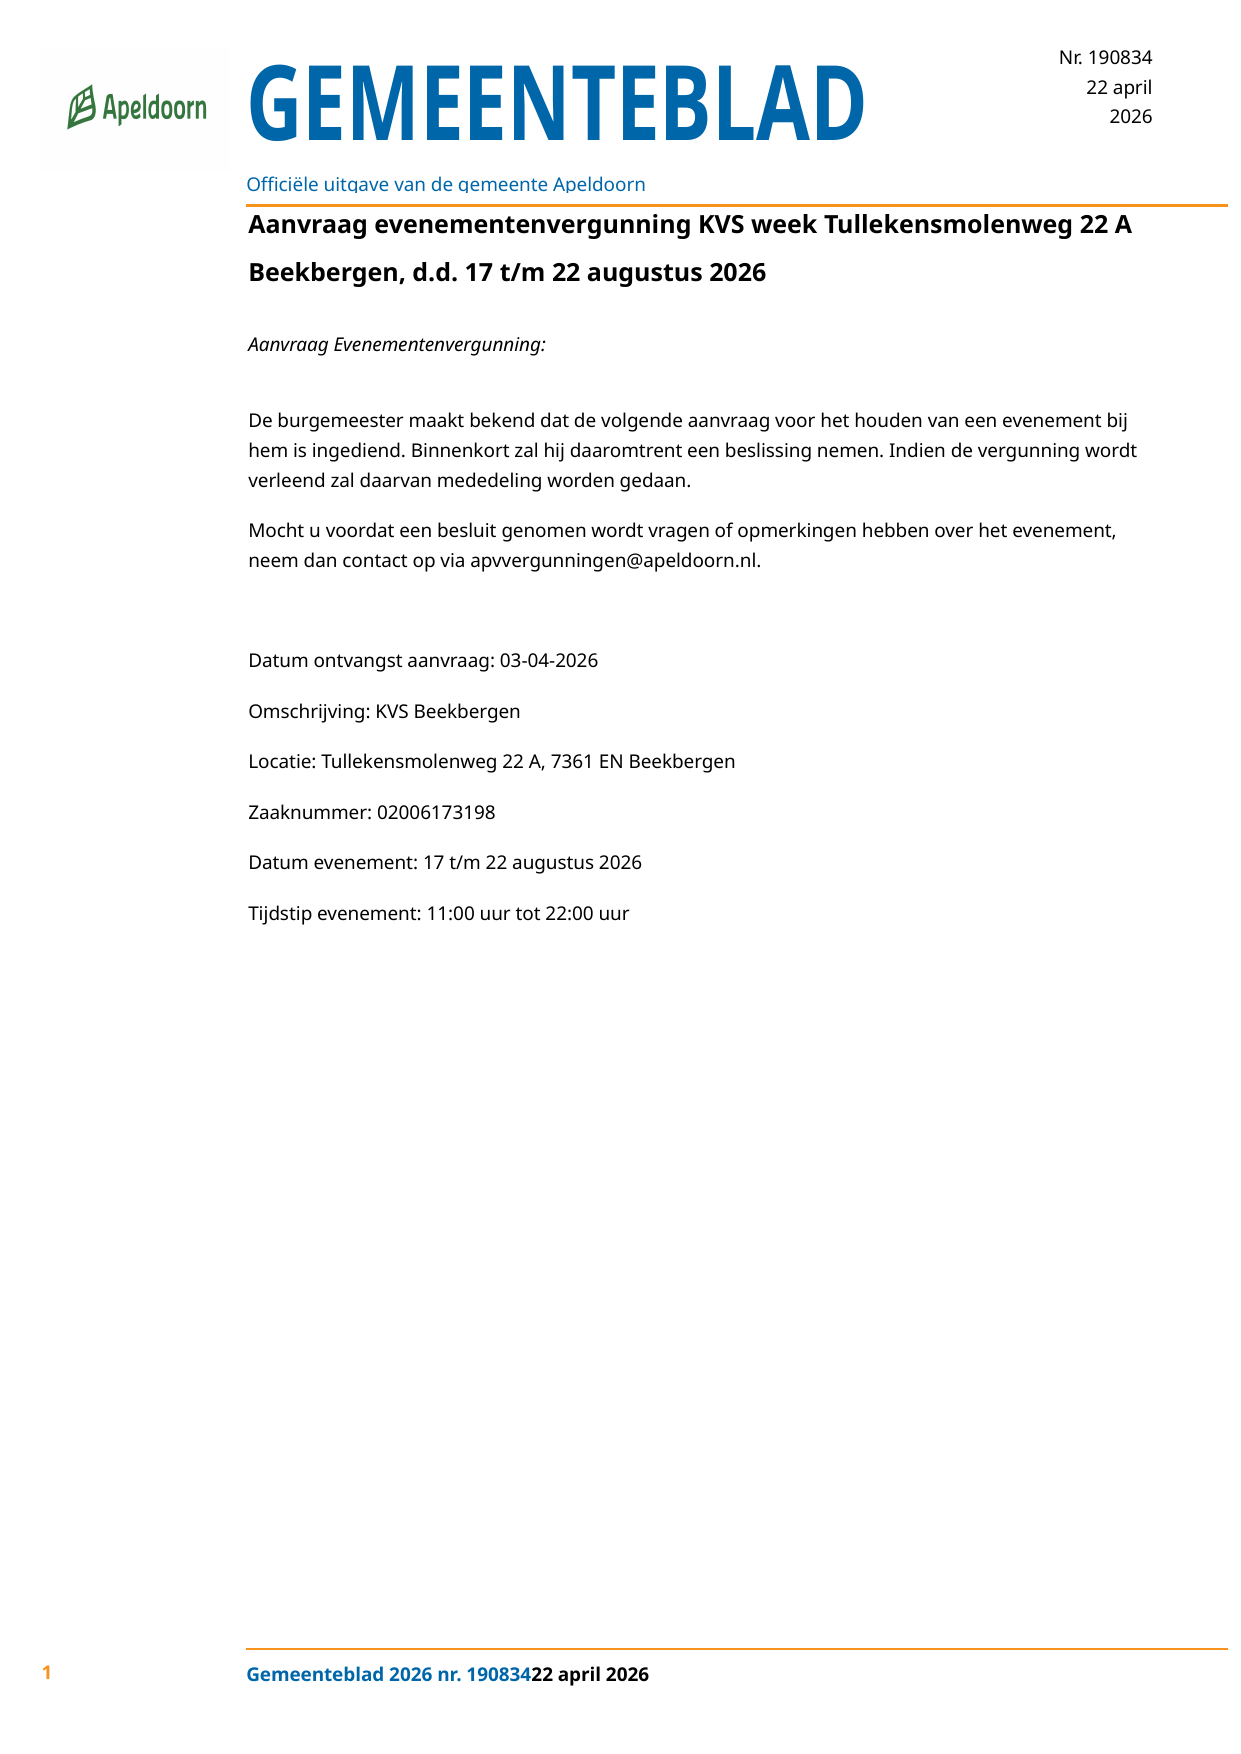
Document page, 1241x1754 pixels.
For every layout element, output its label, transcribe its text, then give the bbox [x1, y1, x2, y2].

text Aanvraag Evenementenvergunning: [248, 331, 1152, 357]
text Tijdstip evenement: 11:00 uur tot 22:00 uur [248, 900, 1152, 925]
text Datum ontvangst aanvraag: 03-04-2026 [248, 648, 1152, 673]
text Aanvraag evenementenvergunning KVS week Tullekensmolenweg 22 A Beekbergen, d.d. 17 t/m 22 augustus 2026 [248, 207, 1152, 288]
picture [41, 47, 231, 172]
text Omschrijving: KVS Beekbergen [248, 698, 1152, 724]
text Locatie: Tullekensmolenweg 22 A, 7361 EN Beekbergen [248, 748, 1152, 774]
text Mocht u voordat een besluit genomen wordt vragen of opmerkingen hebben over het evenement, neem dan contact op via apvvergunningen@apeldoorn.nl. [248, 517, 1152, 572]
text De burgemeester maakt bekend dat de volgende aanvraag voor het houden van een evenement bij hem is ingediend. Binnenkort zal hij daaromtrent een beslissing nemen. Indien de vergunning wordt verleend zal daarvan mededeling worden gedaan. [248, 408, 1152, 492]
text Zaaknummer: 02006173198 [248, 799, 1152, 824]
text Datum evenement: 17 t/m 22 augustus 2026 [248, 849, 1152, 875]
